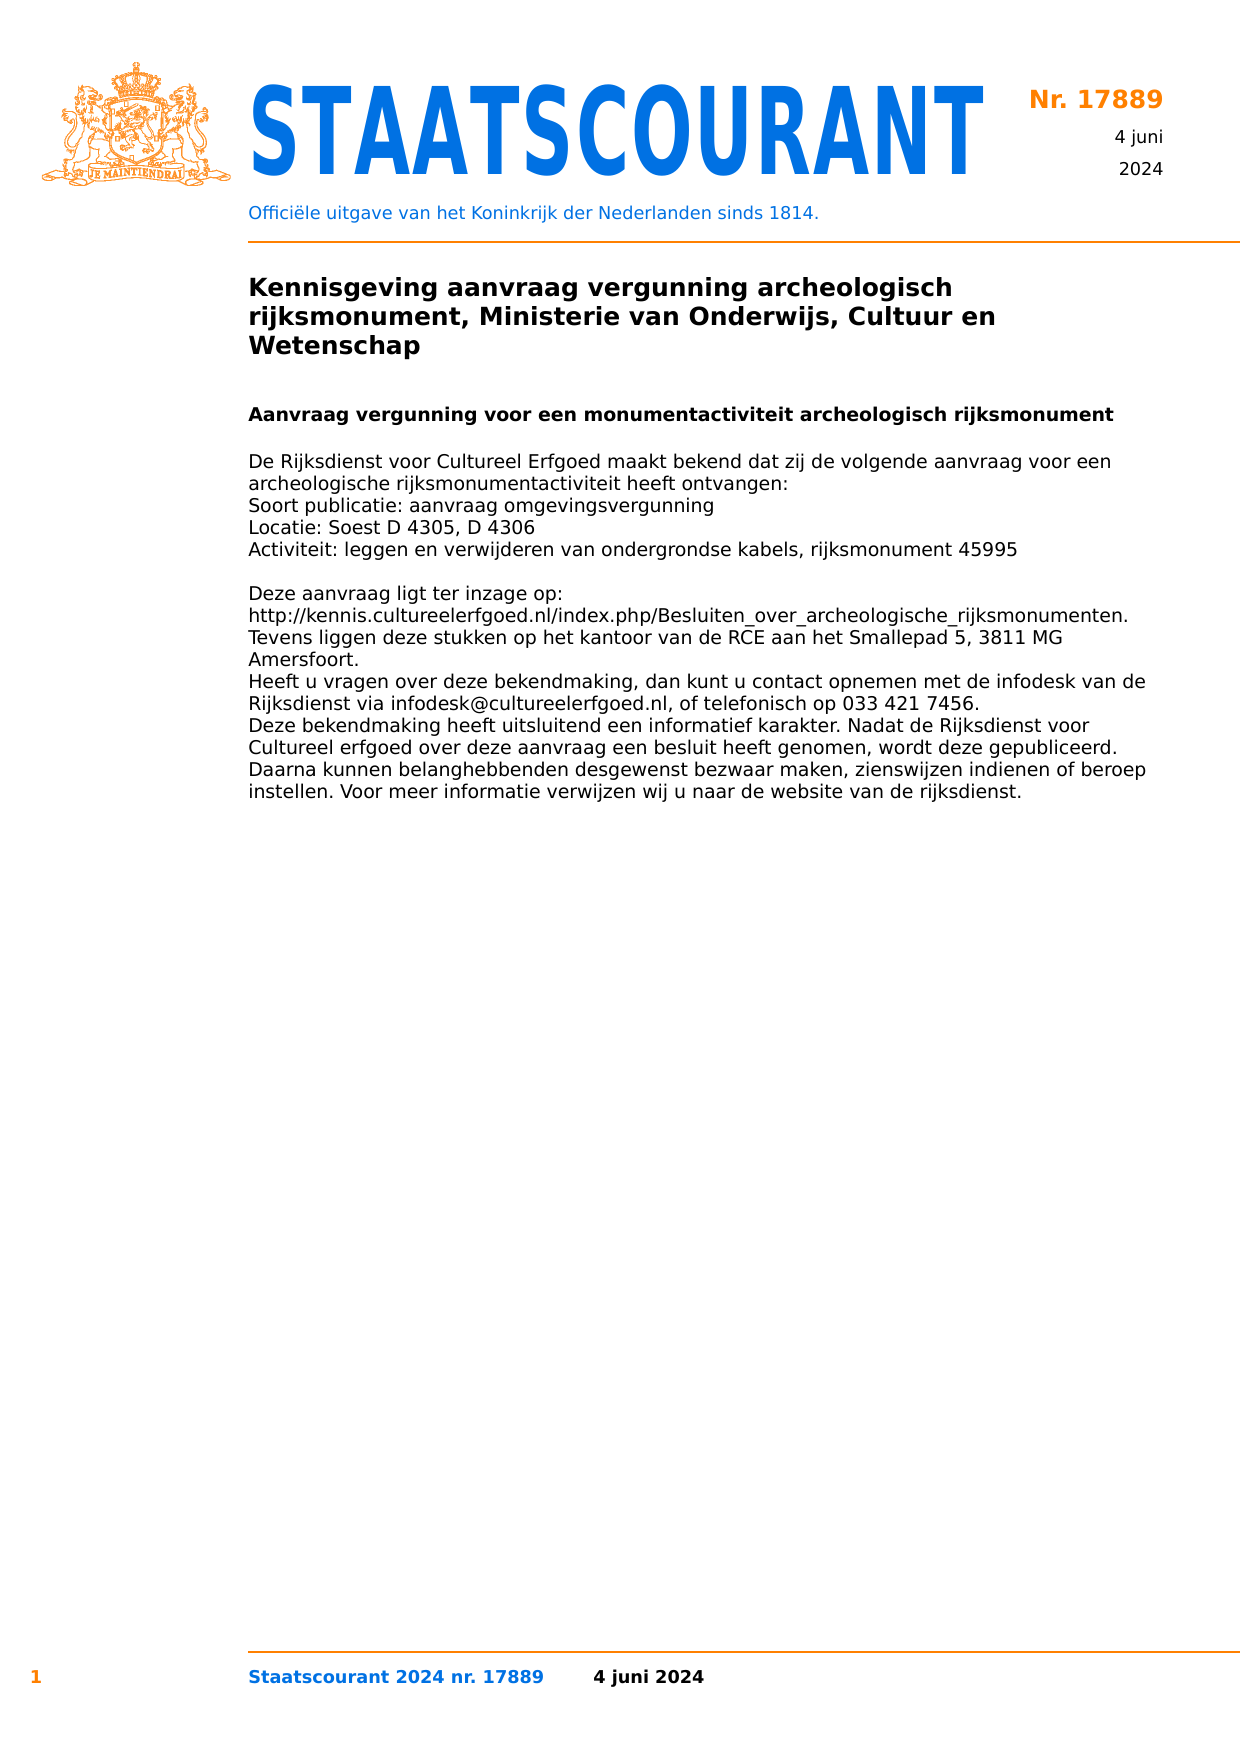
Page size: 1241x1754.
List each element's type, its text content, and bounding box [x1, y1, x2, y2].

table_header [25, 62, 248, 241]
table_cell 4 juni [998, 121, 1240, 153]
table_header Nr. 17889 [998, 62, 1240, 121]
picture [41, 62, 231, 186]
text Soort publicatie: aanvraag omgevingsvergunning [248, 495, 1163, 517]
text Deze bekendmaking heeft uitsluitend een informatief karakter. Nadat de Rijksdienst voor Cultureel erfgoed over deze aanvraag een besluit heeft genomen, wordt deze gepubliceerd. Daarna kunnen belanghebbenden desgewenst bezwaar maken, zienswijzen indienen of beroep instellen. Voor meer informatie verwijzen wij u naar de website van de rijksdienst. [248, 715, 1163, 803]
text Locatie: Soest D 4305, D 4306 [248, 517, 1163, 539]
table_cell 2024 [998, 153, 1240, 203]
text Activiteit: leggen en verwijderen van ondergrondse kabels, rijksmonument 45995 [248, 539, 1163, 561]
text Deze aanvraag ligt ter inzage op: http://kennis.cultureelerfgoed.nl/index.php/Besluiten_over_archeologische_rijksmonumenten. Tevens liggen deze stukken op het kantoor van de RCE aan het Smallepad 5, 3811 MG Amersfoort. [248, 583, 1163, 671]
text Heeft u vragen over deze bekendmaking, dan kunt u contact opnemen met de infodesk van de Rijksdienst via infodesk@cultureelerfgoed.nl, of telefonisch op 033 421 7456. [248, 671, 1163, 715]
table_header STAATSCOURANT [248, 62, 998, 203]
subtitle Kennisgeving aanvraag vergunning archeologisch rijksmonument, Ministerie van Onderwijs, Cultuur en Wetenschap [248, 273, 1163, 361]
subtitle Aanvraag vergunning voor een monumentactiviteit archeologisch rijksmonument [248, 404, 1163, 426]
table_cell Officiële uitgave van het Koninkrijk der Nederlanden sinds 1814. [248, 203, 1240, 241]
text De Rijksdienst voor Cultureel Erfgoed maakt bekend dat zij de volgende aanvraag voor een archeologische rijksmonumentactiviteit heeft ontvangen: [248, 451, 1163, 495]
